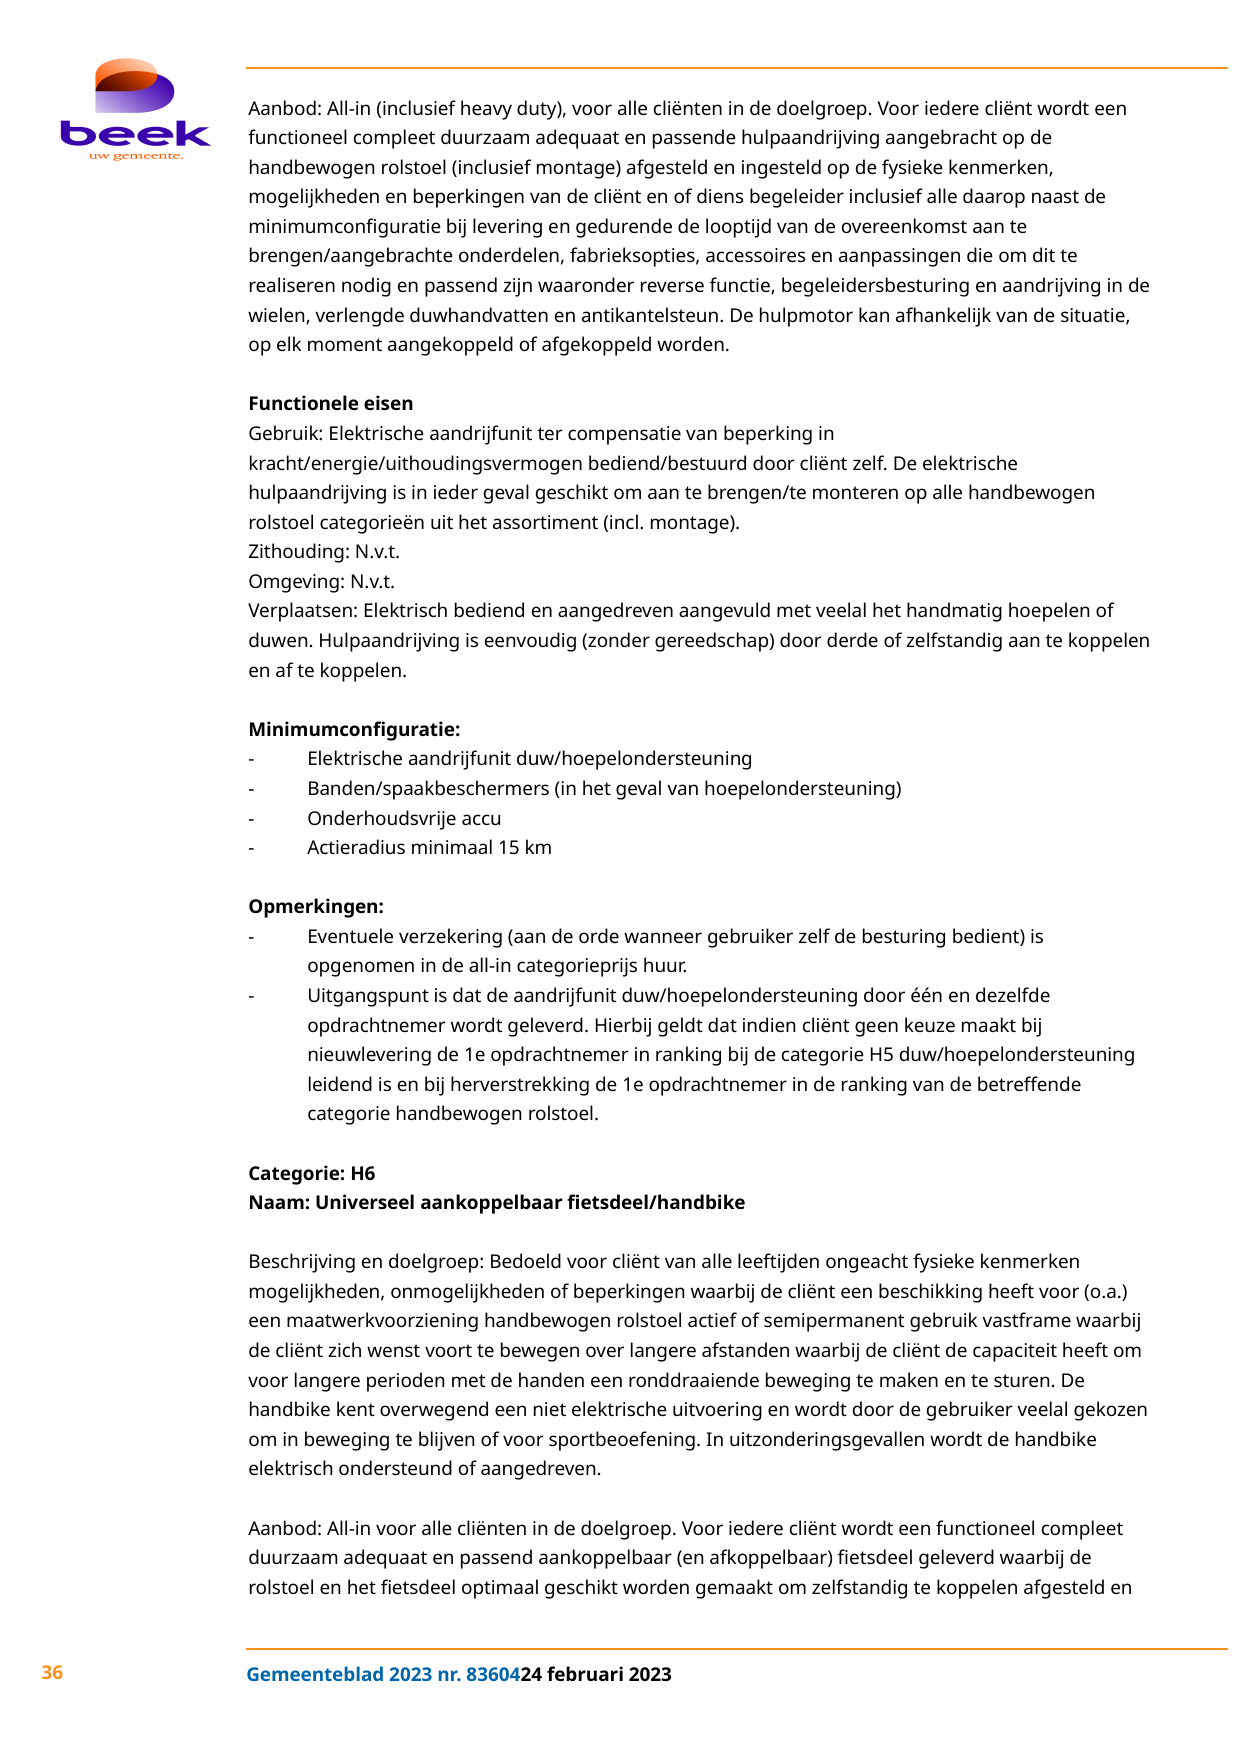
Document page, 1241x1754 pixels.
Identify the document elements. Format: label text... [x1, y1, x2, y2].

list Uitgangspunt is dat de aandrijfunit duw/hoepelondersteuning door één en dezelfde opdrachtnemer wordt geleverd. Hierbij geldt dat indien cliënt geen keuze maakt bij nieuwlevering de 1e opdrachtnemer in ranking bij de categorie H5 duw/hoepelondersteuning leidend is en bij herverstrekking de 1e opdrachtnemer in de ranking van de betreffende categorie handbewogen rolstoel. [248, 982, 1152, 1126]
list Banden/spaakbeschermers (in het geval van hoepelondersteuning) [248, 775, 1152, 801]
text Gebruik: Elektrische aandrijfunit ter compensatie van beperking in kracht/energie/uithoudingsvermogen bediend/bestuurd door cliënt zelf. De elektrische hulpaandrijving is in ieder geval geschikt om aan te brengen/te monteren op alle handbewogen rolstoel categorieën uit het assortiment (incl. montage). [248, 420, 1152, 535]
text Zithouding: N.v.t. [248, 538, 1152, 564]
text Functionele eisen [248, 391, 1152, 416]
list Eventuele verzekering (aan de orde wanneer gebruiker zelf de besturing bedient) is opgenomen in de all-in categorieprijs huur. [248, 923, 1152, 978]
picture [41, 47, 231, 172]
text Aanbod: All-in voor alle cliënten in de doelgroep. Voor iedere cliënt wordt een functioneel compleet duurzaam adequaat en passend aankoppelbaar (en afkoppelbaar) fietsdeel geleverd waarbij de rolstoel en het fietsdeel optimaal geschikt worden gemaakt om zelfstandig te koppelen afgesteld en [248, 1515, 1152, 1600]
list Onderhoudsvrije accu [248, 805, 1152, 831]
text Aanbod: All-in (inclusief heavy duty), voor alle cliënten in de doelgroep. Voor iedere cliënt wordt een functioneel compleet duurzaam adequaat en passende hulpaandrijving aangebracht op de handbewogen rolstoel (inclusief montage) afgesteld en ingesteld op de fysieke kenmerken, mogelijkheden en beperkingen van de cliënt en of diens begeleider inclusief alle daarop naast de minimumconfiguratie bij levering en gedurende de looptijd van de overeenkomst aan te brengen/aangebrachte onderdelen, fabrieksopties, accessoires en aanpassingen die om dit te realiseren nodig en passend zijn waaronder reverse functie, begeleidersbesturing en aandrijving in de wielen, verlengde duwhandvatten en antikantelsteun. De hulpmotor kan afhankelijk van de situatie, op elk moment aangekoppeld of afgekoppeld worden. [248, 95, 1152, 357]
text Naam: Universeel aankoppelbaar fietsdeel/handbike [248, 1189, 1152, 1215]
text Opmerkingen: [248, 893, 1152, 919]
text Categorie: H6 [248, 1160, 1152, 1186]
text Beschrijving en doelgroep: Bedoeld voor cliënt van alle leeftijden ongeacht fysieke kenmerken mogelijkheden, onmogelijkheden of beperkingen waarbij de cliënt een beschikking heeft voor (o.a.) een maatwerkvoorziening handbewogen rolstoel actief of semipermanent gebruik vastframe waarbij de cliënt zich wenst voort te bewegen over langere afstanden waarbij de cliënt de capaciteit heeft om voor langere perioden met de handen een ronddraaiende beweging te maken en te sturen. De handbike kent overwegend een niet elektrische uitvoering en wordt door de gebruiker veelal gekozen om in beweging te blijven of voor sportbeoefening. In uitzonderingsgevallen wordt de handbike elektrisch ondersteund of aangedreven. [248, 1248, 1152, 1481]
text Minimumconfiguratie: [248, 716, 1152, 742]
text Omgeving: N.v.t. [248, 568, 1152, 594]
text Verplaatsen: Elektrisch bediend en aangedreven aangevuld met veelal het handmatig hoepelen of duwen. Hulpaandrijving is eenvoudig (zonder gereedschap) door derde of zelfstandig aan te koppelen en af te koppelen. [248, 598, 1152, 683]
list Actieradius minimaal 15 km [248, 834, 1152, 860]
list Elektrische aandrijfunit duw/hoepelondersteuning [248, 746, 1152, 771]
